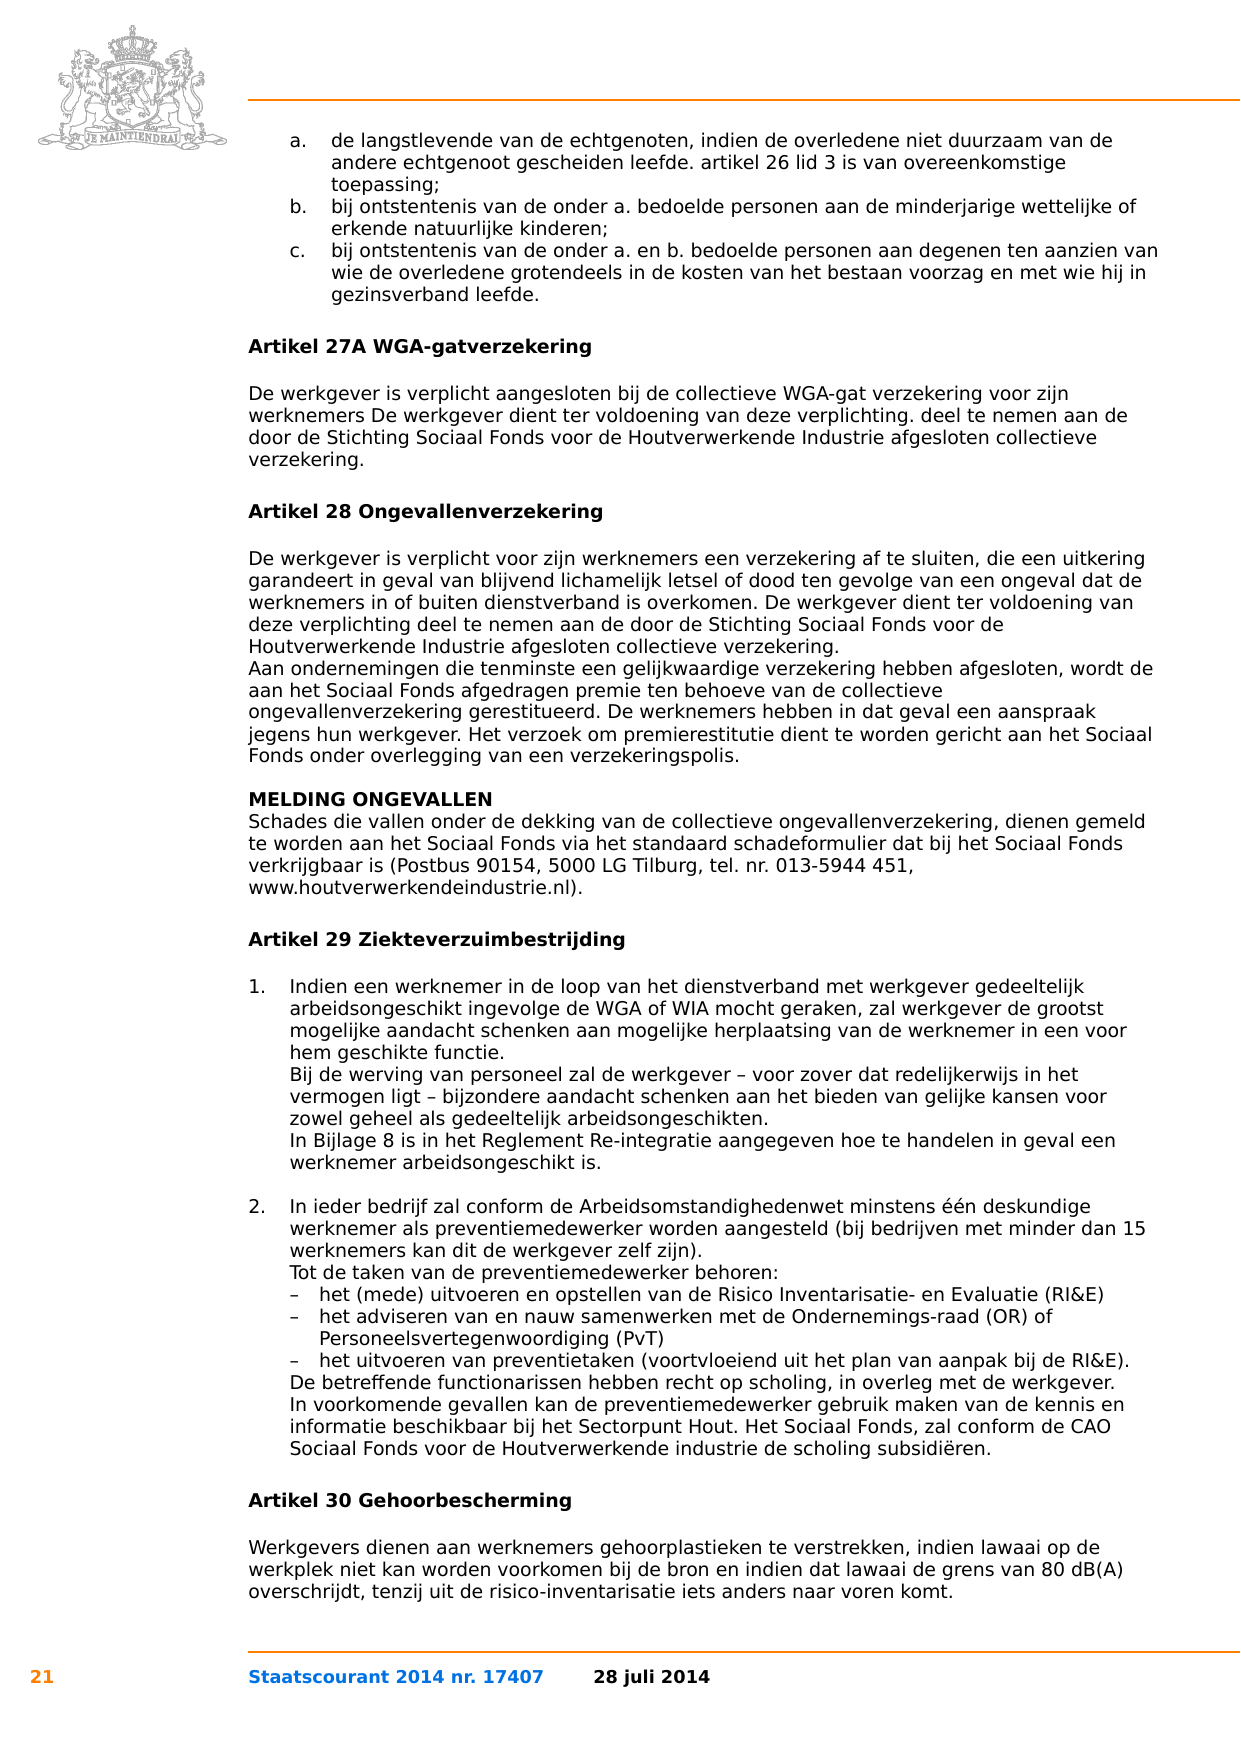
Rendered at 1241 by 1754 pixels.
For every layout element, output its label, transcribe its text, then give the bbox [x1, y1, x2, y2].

text In voorkomende gevallen kan de preventiemedewerker gebruik maken van de kennis en informatie beschikbaar bij het Sectorpunt Hout. Het Sociaal Fonds, zal conform de CAO Sociaal Fonds voor de Houtverwerkende industrie de scholing subsidiëren. [289, 1394, 1163, 1459]
text 1. Indien een werknemer in de loop van het dienstverband met werkgever gedeeltelijk arbeidsongeschikt ingevolge de WGA of WIA mocht geraken, zal werkgever de grootst mogelijke aandacht schenken aan mogelijke herplaatsing van de werknemer in een voor hem geschikte functie. [248, 976, 1163, 1064]
text De betreffende functionarissen hebben recht op scholing, in overleg met de werkgever. [289, 1372, 1163, 1394]
text Tot de taken van de preventiemedewerker behoren: [289, 1262, 1163, 1284]
subtitle Artikel 27A WGA-gatverzekering [248, 336, 1163, 358]
text a. de langstlevende van de echtgenoten, indien de overledene niet duurzaam van de andere echtgenoot gescheiden leefde. artikel 26 lid 3 is van overeenkomstige toepassing; [289, 130, 1163, 196]
subtitle Artikel 28 Ongevallenverzekering [248, 501, 1163, 523]
text 2. In ieder bedrijf zal conform de Arbeidsomstandighedenwet minstens één deskundige werknemer als preventiemedewerker worden aangesteld (bij bedrijven met minder dan 15 werknemers kan dit de werkgever zelf zijn). [248, 1196, 1163, 1262]
text b. bij ontstentenis van de onder a. bedoelde personen aan de minderjarige wettelijke of erkende natuurlijke kinderen; [289, 196, 1163, 240]
text Aan ondernemingen die tenminste een gelijkwaardige verzekering hebben afgesloten, wordt de aan het Sociaal Fonds afgedragen premie ten behoeve van de collectieve ongevallenverzekering gerestitueerd. De werknemers hebben in dat geval een aanspraak jegens hun werkgever. Het verzoek om premierestitutie dient te worden gericht aan het Sociaal Fonds onder overlegging van een verzekeringspolis. [248, 657, 1163, 767]
text c. bij ontstentenis van de onder a. en b. bedoelde personen aan degenen ten aanzien van wie de overledene grotendeels in de kosten van het bestaan voorzag en met wie hij in gezinsverband leefde. [289, 240, 1163, 306]
text – het adviseren van en nauw samenwerken met de Ondernemings-raad (OR) of Personeelsvertegenwoordiging (PvT) [289, 1306, 1163, 1350]
picture [38, 25, 227, 150]
text De werkgever is verplicht voor zijn werknemers een verzekering af te sluiten, die een uitkering garandeert in geval van blijvend lichamelijk letsel of dood ten gevolge van een ongeval dat de werknemers in of buiten dienstverband is overkomen. De werkgever dient ter voldoening van deze verplichting deel te nemen aan de door de Stichting Sociaal Fonds voor de Houtverwerkende Industrie afgesloten collectieve verzekering. [248, 548, 1163, 657]
text Bij de werving van personeel zal de werkgever – voor zover dat redelijkerwijs in het vermogen ligt – bijzondere aandacht schenken aan het bieden van gelijke kansen voor zowel geheel als gedeeltelijk arbeidsongeschikten. [289, 1064, 1163, 1130]
text – het (mede) uitvoeren en opstellen van de Risico Inventarisatie- en Evaluatie (RI&E) [289, 1284, 1163, 1306]
text In Bijlage 8 is in het Reglement Re-integratie aangegeven hoe te handelen in geval een werknemer arbeidsongeschikt is. [289, 1130, 1163, 1174]
text – het uitvoeren van preventietaken (voortvloeiend uit het plan van aanpak bij de RI&E). [289, 1350, 1163, 1372]
subtitle Artikel 30 Gehoorbescherming [248, 1489, 1163, 1512]
text Schades die vallen onder de dekking van de collectieve ongevallenverzekering, dienen gemeld te worden aan het Sociaal Fonds via het standaard schadeformulier dat bij het Sociaal Fonds verkrijgbaar is (Postbus 90154, 5000 LG Tilburg, tel. nr. 013-5944 451, www.houtverwerkendeindustrie.nl). [248, 811, 1163, 899]
subtitle Artikel 29 Ziekteverzuimbestrijding [248, 929, 1163, 951]
subtitle MELDING ONGEVALLEN [248, 789, 1163, 811]
text Werkgevers dienen aan werknemers gehoorplastieken te verstrekken, indien lawaai op de werkplek niet kan worden voorkomen bij de bron en indien dat lawaai de grens van 80 dB(A) overschrijdt, tenzij uit de risico-inventarisatie iets anders naar voren komt. [248, 1537, 1163, 1602]
text De werkgever is verplicht aangesloten bij de collectieve WGA-gat verzekering voor zijn werknemers De werkgever dient ter voldoening van deze verplichting. deel te nemen aan de door de Stichting Sociaal Fonds voor de Houtverwerkende Industrie afgesloten collectieve verzekering. [248, 383, 1163, 471]
